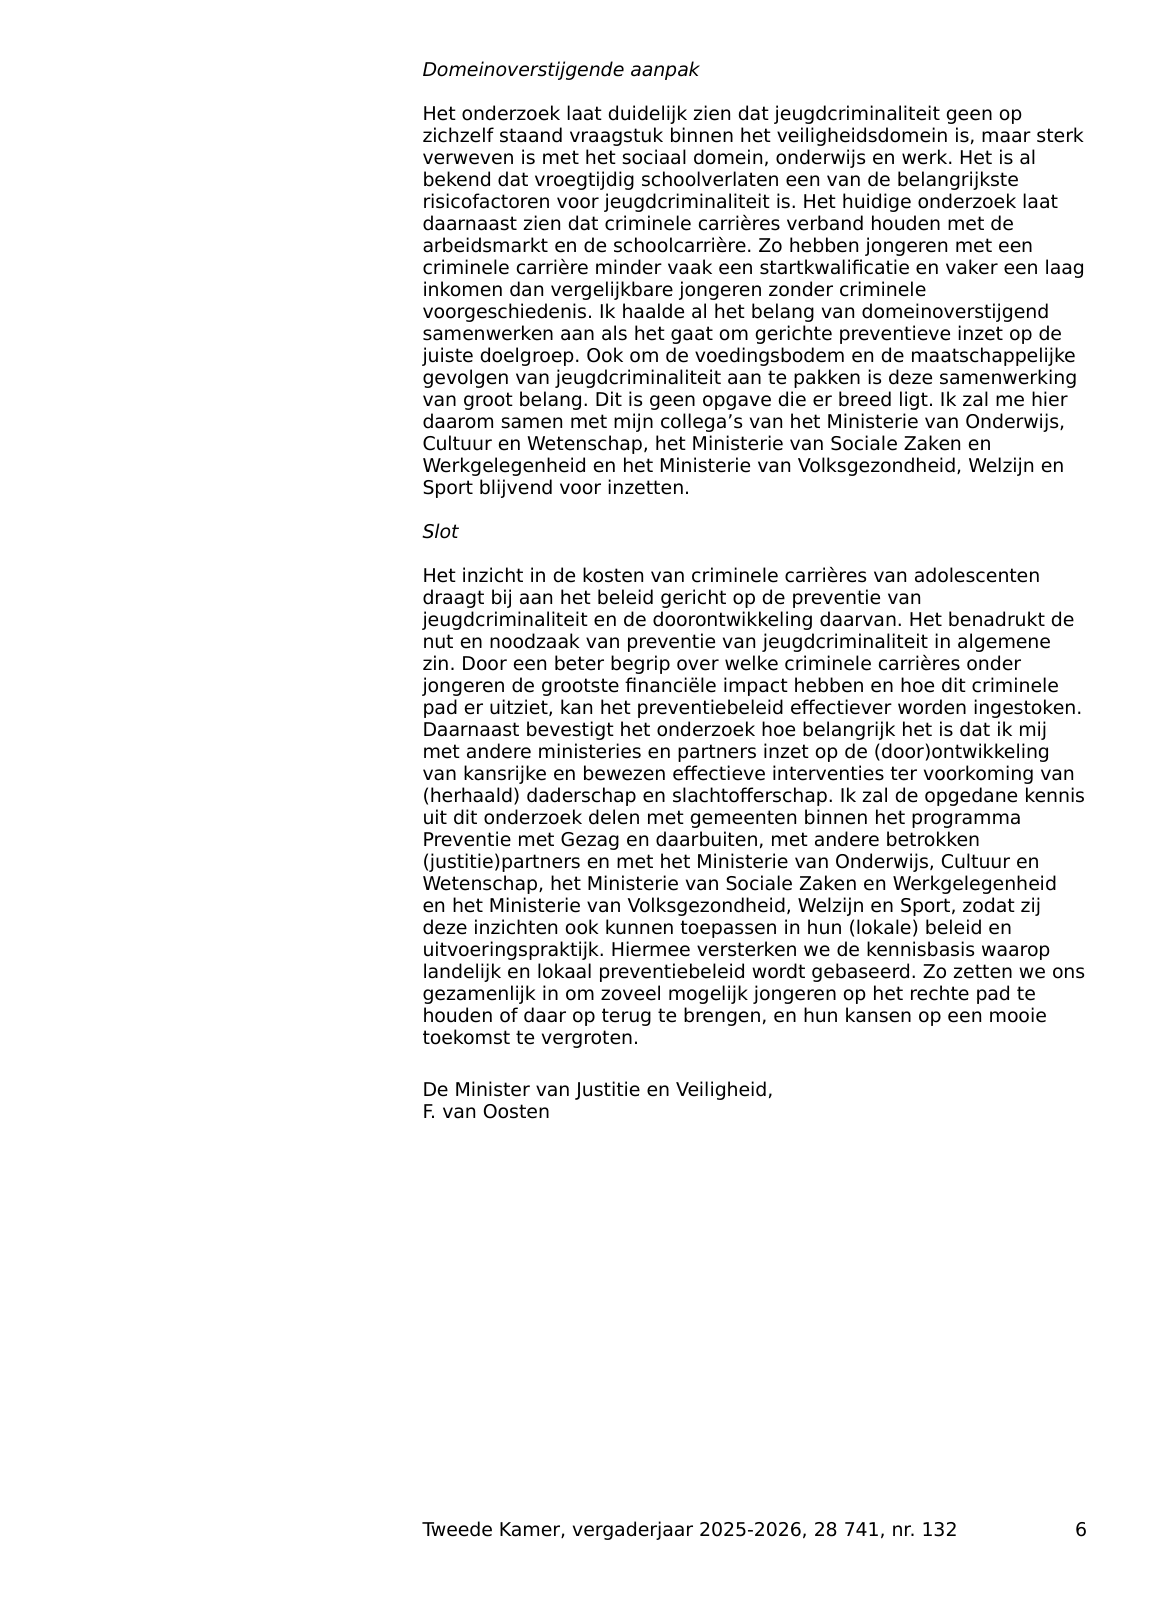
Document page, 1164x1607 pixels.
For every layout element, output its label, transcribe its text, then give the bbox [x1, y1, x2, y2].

text De Minister van Justitie en Veiligheid, F. van Oosten [422, 1079, 1087, 1123]
text Het inzicht in de kosten van criminele carrières van adolescenten draagt bij aan het beleid gericht op de preventie van jeugdcriminaliteit en de doorontwikkeling daarvan. Het benadrukt de nut en noodzaak van preventie van jeugdcriminaliteit in algemene zin. Door een beter begrip over welke criminele carrières onder jongeren de grootste financiële impact hebben en hoe dit criminele pad er uitziet, kan het preventiebeleid effectiever worden ingestoken. Daarnaast bevestigt het onderzoek hoe belangrijk het is dat ik mij met andere ministeries en partners inzet op de (door)ontwikkeling van kansrijke en bewezen effectieve interventies ter voorkoming van (herhaald) daderschap en slachtofferschap. Ik zal de opgedane kennis uit dit onderzoek delen met gemeenten binnen het programma Preventie met Gezag en daarbuiten, met andere betrokken (justitie)partners en met het Ministerie van Onderwijs, Cultuur en Wetenschap, het Ministerie van Sociale Zaken en Werkgelegenheid en het Ministerie van Volksgezondheid, Welzijn en Sport, zodat zij deze inzichten ook kunnen toepassen in hun (lokale) beleid en uitvoeringspraktijk. Hiermee versterken we de kennisbasis waarop landelijk en lokaal preventiebeleid wordt gebaseerd. Zo zetten we ons gezamenlijk in om zoveel mogelijk jongeren op het rechte pad te houden of daar op terug te brengen, en hun kansen op een mooie toekomst te vergroten. [422, 565, 1087, 1049]
subtitle Domeinoverstijgende aanpak [422, 59, 1087, 81]
subtitle Slot [422, 521, 1087, 543]
text Het onderzoek laat duidelijk zien dat jeugdcriminaliteit geen op zichzelf staand vraagstuk binnen het veiligheidsdomein is, maar sterk verweven is met het sociaal domein, onderwijs en werk. Het is al bekend dat vroegtijdig schoolverlaten een van de belangrijkste risicofactoren voor jeugdcriminaliteit is. Het huidige onderzoek laat daarnaast zien dat criminele carrières verband houden met de arbeidsmarkt en de schoolcarrière. Zo hebben jongeren met een criminele carrière minder vaak een startkwalificatie en vaker een laag inkomen dan vergelijkbare jongeren zonder criminele voorgeschiedenis. Ik haalde al het belang van domeinoverstijgend samenwerken aan als het gaat om gerichte preventieve inzet op de juiste doelgroep. Ook om de voedingsbodem en de maatschappelijke gevolgen van jeugdcriminaliteit aan te pakken is deze samenwerking van groot belang. Dit is geen opgave die er breed ligt. Ik zal me hier daarom samen met mijn collega’s van het Ministerie van Onderwijs, Cultuur en Wetenschap, het Ministerie van Sociale Zaken en Werkgelegenheid en het Ministerie van Volksgezondheid, Welzijn en Sport blijvend voor inzetten. [422, 103, 1087, 499]
